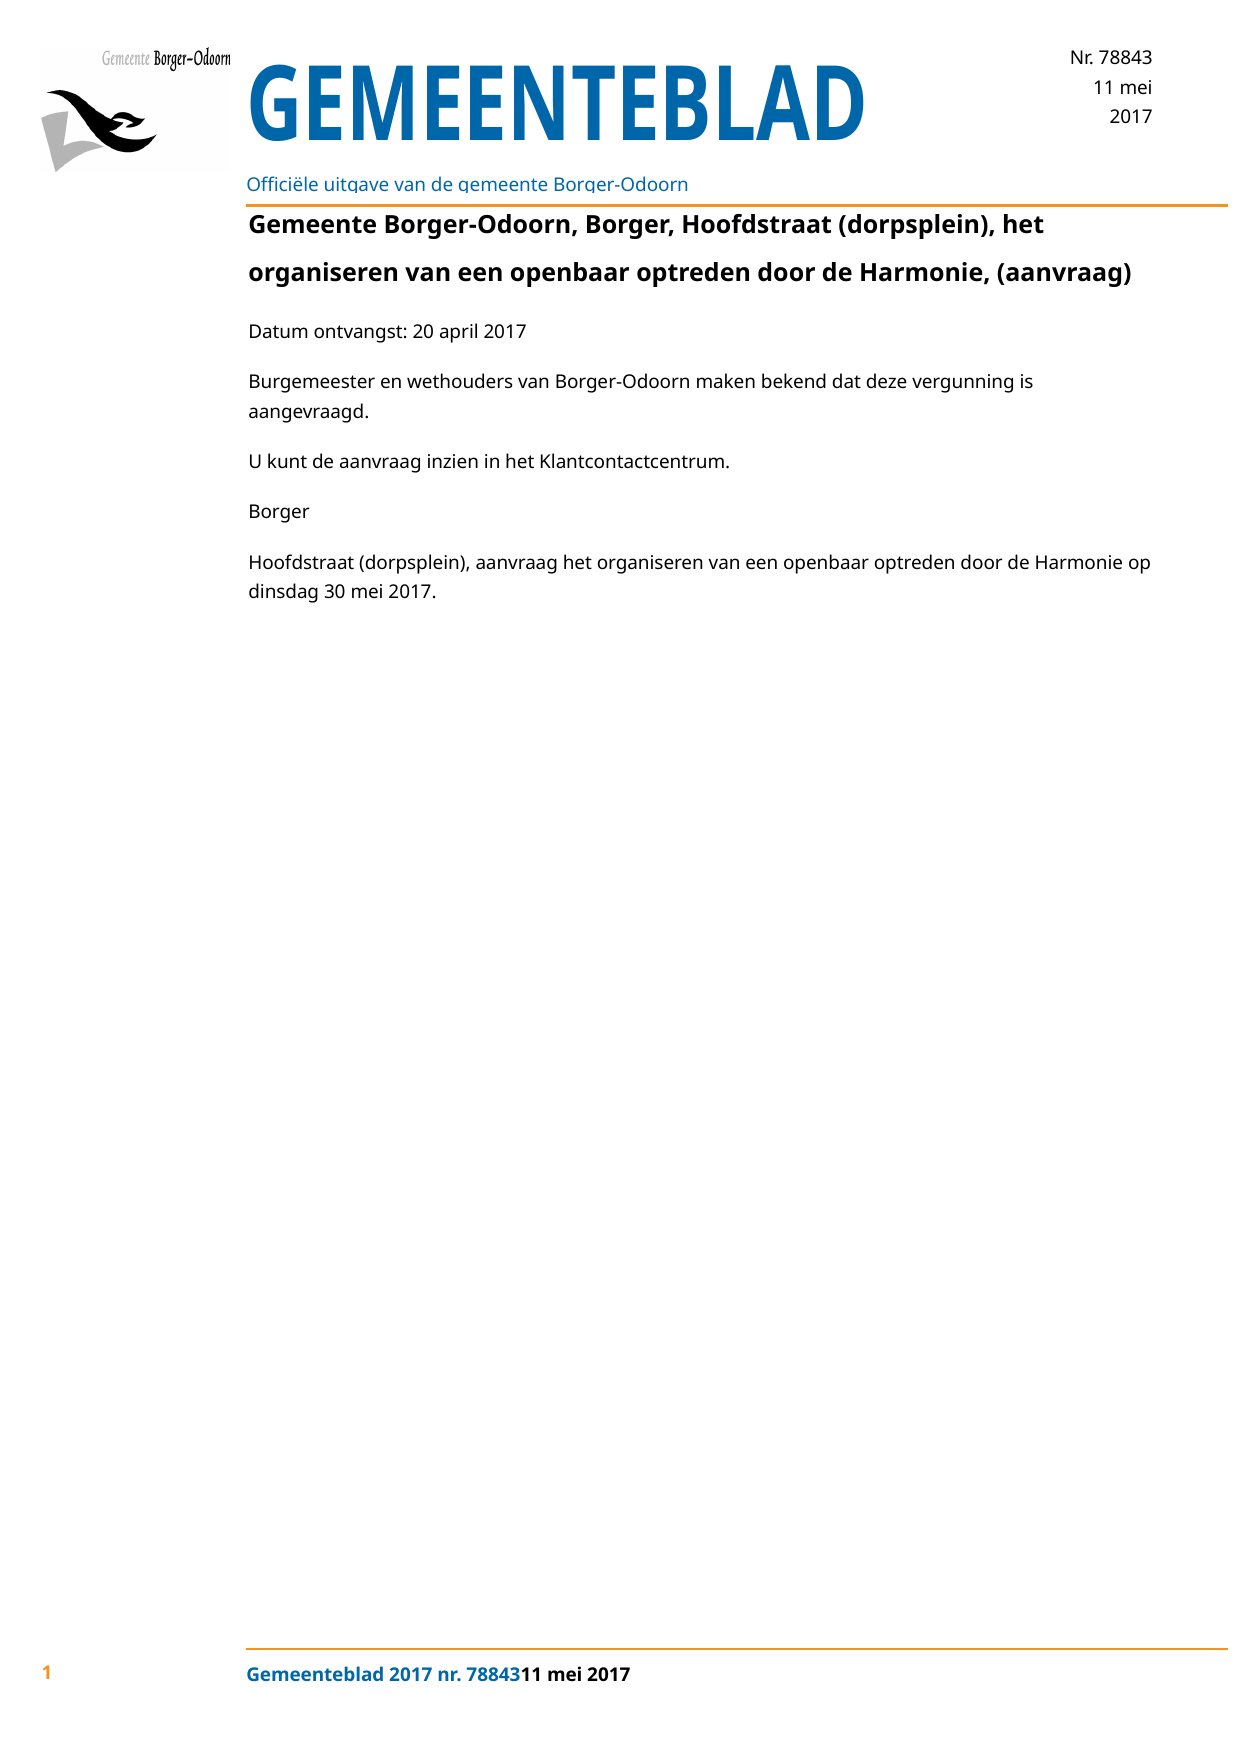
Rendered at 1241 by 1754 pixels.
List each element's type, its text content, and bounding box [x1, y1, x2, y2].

text U kunt de aanvraag inzien in het Klantcontactcentrum. [248, 448, 1152, 474]
picture [41, 47, 231, 172]
text Gemeente Borger-Odoorn, Borger, Hoofdstraat (dorpsplein), het organiseren van een openbaar optreden door de Harmonie, (aanvraag) [248, 207, 1152, 288]
text Hoofdstraat (dorpsplein), aanvraag het organiseren van een openbaar optreden door de Harmonie op dinsdag 30 mei 2017. [248, 549, 1152, 604]
text Burgemeester en wethouders van Borger-Odoorn maken bekend dat deze vergunning is aangevraagd. [248, 368, 1152, 424]
text Datum ontvangst: 20 april 2017 [248, 318, 1152, 344]
text Borger [248, 499, 1152, 524]
